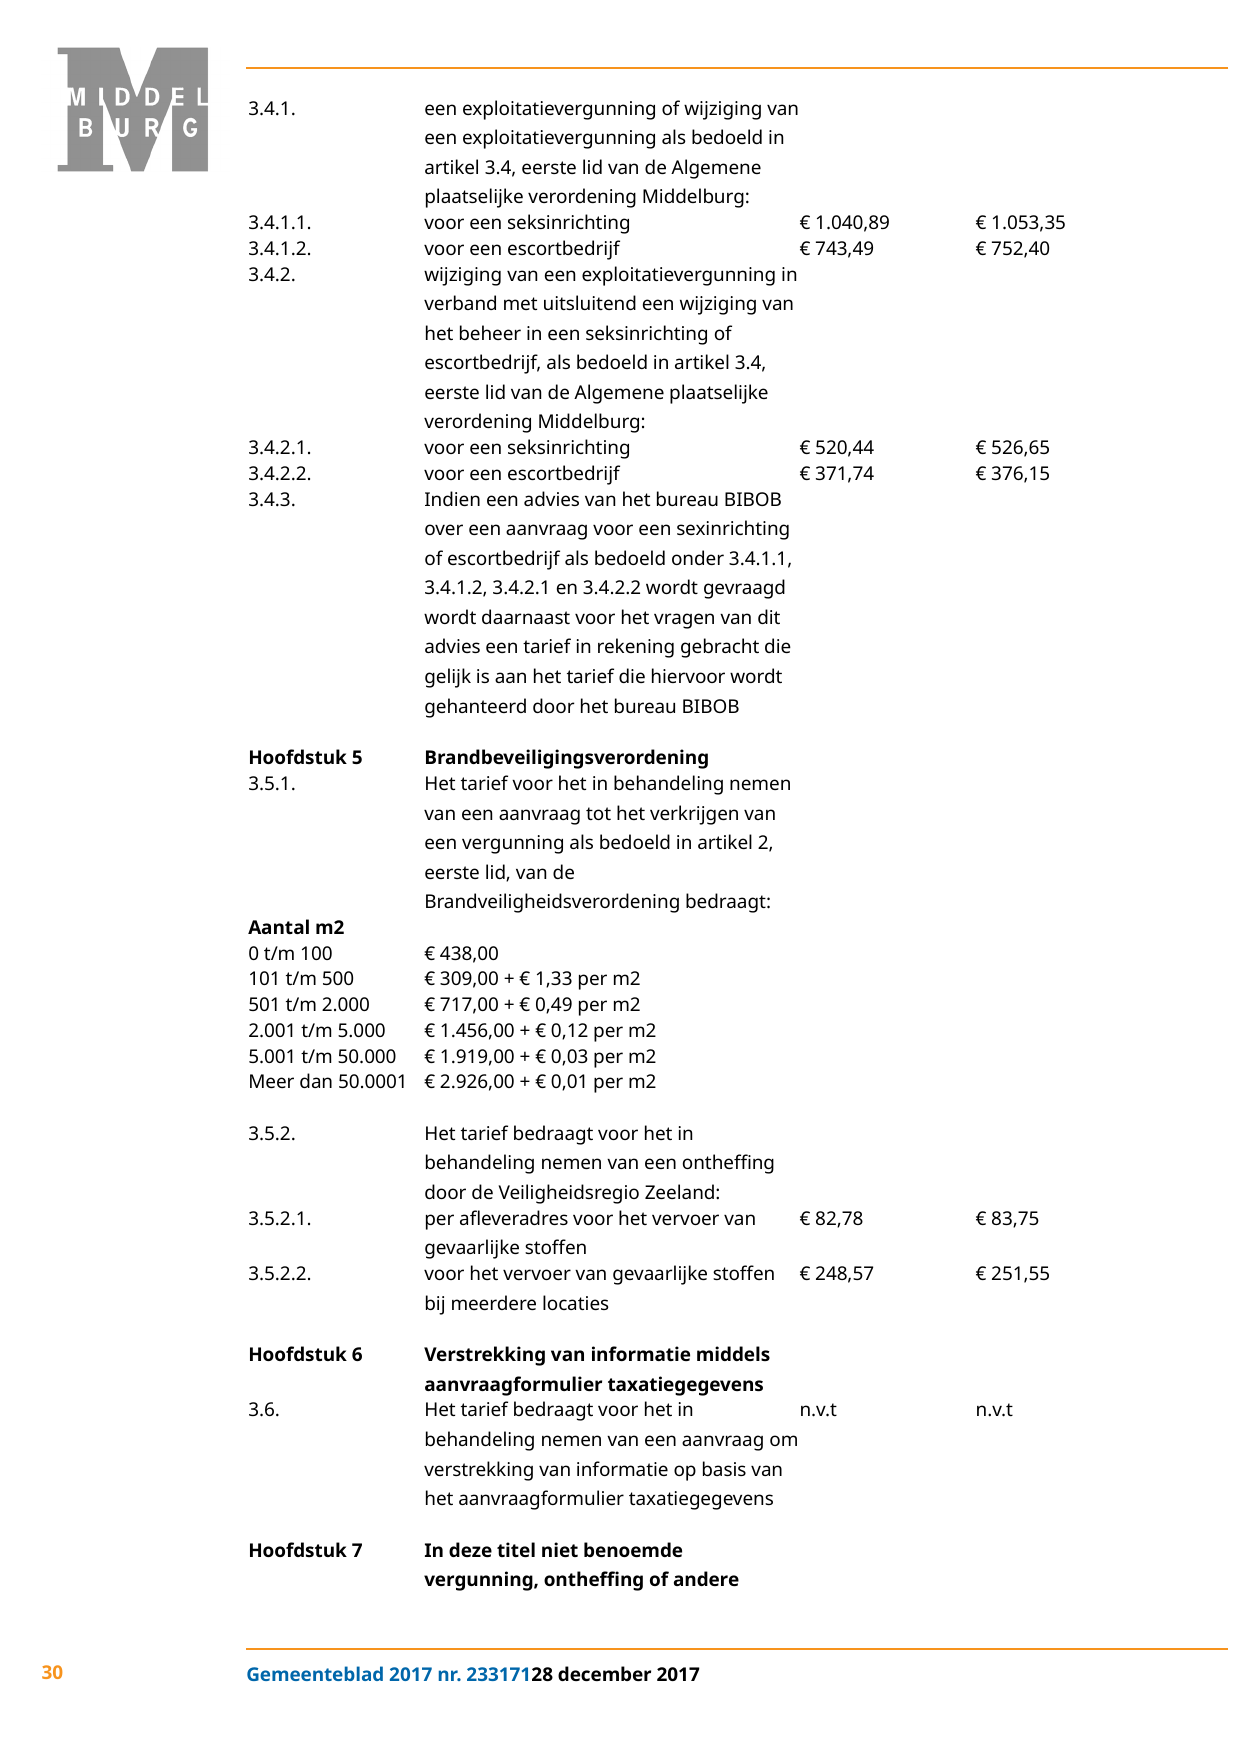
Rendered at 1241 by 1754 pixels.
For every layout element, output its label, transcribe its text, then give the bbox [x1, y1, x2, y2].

table_cell [975, 1094, 1152, 1120]
table_cell € 376,15 [975, 460, 1152, 486]
table_cell € 82,78 [799, 1205, 975, 1260]
table_cell [799, 1316, 975, 1341]
table_cell € 717,00 + € 0,49 per m2 [424, 991, 799, 1017]
table_cell [975, 1511, 1152, 1537]
table_cell € 309,00 + € 1,33 per m2 [424, 966, 799, 991]
table_cell [975, 744, 1152, 770]
table_cell € 251,55 [975, 1260, 1152, 1316]
table_cell 3.6. [248, 1397, 424, 1511]
table_cell 3.5.2. [248, 1120, 424, 1205]
table_cell [799, 1341, 975, 1397]
table_cell Hoofdstuk 6 [248, 1341, 424, 1397]
table_cell € 371,74 [799, 460, 975, 486]
table_cell Meer dan 50.0001 [248, 1069, 424, 1094]
table_cell € 83,75 [975, 1205, 1152, 1260]
table_cell 3.5.1. [248, 770, 424, 914]
table_cell [799, 914, 975, 940]
table_cell 3.4.1. [248, 95, 424, 209]
table_cell n.v.t [975, 1397, 1152, 1511]
table_cell voor een seksinrichting [424, 209, 799, 235]
table_cell [975, 95, 1152, 209]
table_cell wijziging van een exploitatievergunning in verband met uitsluitend een wijziging van het beheer in een seksinrichting of escortbedrijf, als bedoeld in artikel 3.4, eerste lid van de Algemene plaatselijke verordening Middelburg: [424, 261, 799, 434]
table_cell 501 t/m 2.000 [248, 991, 424, 1017]
table_cell 3.4.2. [248, 261, 424, 434]
table_cell [975, 1043, 1152, 1068]
table_cell € 526,65 [975, 434, 1152, 460]
table_cell voor een escortbedrijf [424, 460, 799, 486]
table_cell € 743,49 [799, 235, 975, 261]
table_cell [975, 1341, 1152, 1397]
table_cell In deze titel niet benoemde vergunning, ontheffing of andere [424, 1537, 799, 1592]
table_cell [799, 95, 975, 209]
table_cell [424, 1511, 799, 1537]
table_cell [799, 1069, 975, 1094]
table_cell 3.5.2.1. [248, 1205, 424, 1260]
table_cell 3.5.2.2. [248, 1260, 424, 1316]
table_cell [799, 991, 975, 1017]
table_cell 3.4.1.2. [248, 235, 424, 261]
table_cell [799, 486, 975, 719]
table_cell Brandbeveiligingsverordening [424, 744, 799, 770]
table_cell [424, 914, 799, 940]
table_cell Het tarief bedraagt voor het in behandeling nemen van een aanvraag om verstrekking van informatie op basis van het aanvraagformulier taxatiegegevens [424, 1397, 799, 1511]
table_cell [248, 1094, 424, 1120]
table_cell € 438,00 [424, 940, 799, 966]
table_cell [975, 1537, 1152, 1592]
table_cell [799, 744, 975, 770]
table_cell [248, 1511, 424, 1537]
table_cell [975, 1069, 1152, 1094]
table_cell [248, 1316, 424, 1341]
picture [41, 47, 231, 172]
table_cell 3.4.3. [248, 486, 424, 719]
table_cell € 752,40 [975, 235, 1152, 261]
table_cell 5.001 t/m 50.000 [248, 1043, 424, 1068]
table_cell [248, 719, 424, 744]
table_cell [424, 1316, 799, 1341]
table_cell € 1.919,00 + € 0,03 per m2 [424, 1043, 799, 1068]
table_cell Het tarief bedraagt voor het in behandeling nemen van een ontheffing door de Veiligheidsregio Zeeland: [424, 1120, 799, 1205]
table_cell voor een escortbedrijf [424, 235, 799, 261]
table_cell [799, 770, 975, 914]
table_cell per afleveradres voor het vervoer van gevaarlijke stoffen [424, 1205, 799, 1260]
table_cell Aantal m2 [248, 914, 424, 940]
table_cell [975, 966, 1152, 991]
table_cell 3.4.2.2. [248, 460, 424, 486]
table_cell [975, 1120, 1152, 1205]
table_cell [975, 1017, 1152, 1043]
table_cell [975, 770, 1152, 914]
table_cell [799, 1094, 975, 1120]
table_cell [975, 991, 1152, 1017]
table_cell Hoofdstuk 7 [248, 1537, 424, 1592]
table_cell [975, 940, 1152, 966]
table_cell 101 t/m 500 [248, 966, 424, 991]
table_cell [975, 914, 1152, 940]
table_cell Het tarief voor het in behandeling nemen van een aanvraag tot het verkrijgen van een vergunning als bedoeld in artikel 2, eerste lid, van de Brandveiligheidsverordening bedraagt: [424, 770, 799, 914]
table_cell Verstrekking van informatie middels aanvraagformulier taxatiegegevens [424, 1341, 799, 1397]
table_cell [799, 1017, 975, 1043]
table_cell [799, 966, 975, 991]
table_cell € 520,44 [799, 434, 975, 460]
table_cell voor het vervoer van gevaarlijke stoffen bij meerdere locaties [424, 1260, 799, 1316]
table_cell [799, 1120, 975, 1205]
table_cell 2.001 t/m 5.000 [248, 1017, 424, 1043]
table_cell € 248,57 [799, 1260, 975, 1316]
table_cell 3.4.2.1. [248, 434, 424, 460]
table_cell [424, 719, 799, 744]
table_cell [799, 1511, 975, 1537]
table_cell [799, 261, 975, 434]
table_cell [975, 261, 1152, 434]
table_cell Indien een advies van het bureau BIBOB over een aanvraag voor een sexinrichting of escortbedrijf als bedoeld onder 3.4.1.1, 3.4.1.2, 3.4.2.1 en 3.4.2.2 wordt gevraagd wordt daarnaast voor het vragen van dit advies een tarief in rekening gebracht die gelijk is aan het tarief die hiervoor wordt gehanteerd door het bureau BIBOB [424, 486, 799, 719]
table_cell [799, 940, 975, 966]
table_cell [424, 1094, 799, 1120]
table_cell [975, 1316, 1152, 1341]
table_cell [799, 1537, 975, 1592]
table_cell € 2.926,00 + € 0,01 per m2 [424, 1069, 799, 1094]
table_cell € 1.456,00 + € 0,12 per m2 [424, 1017, 799, 1043]
table_cell 3.4.1.1. [248, 209, 424, 235]
table_cell Hoofdstuk 5 [248, 744, 424, 770]
table_cell voor een seksinrichting [424, 434, 799, 460]
table_cell n.v.t [799, 1397, 975, 1511]
table_cell een exploitatievergunning of wijziging van een exploitatievergunning als bedoeld in artikel 3.4, eerste lid van de Algemene plaatselijke verordening Middelburg: [424, 95, 799, 209]
table_cell [799, 1043, 975, 1068]
table_cell [975, 486, 1152, 719]
table_cell 0 t/m 100 [248, 940, 424, 966]
table_cell [975, 719, 1152, 744]
table_cell € 1.053,35 [975, 209, 1152, 235]
table_cell [799, 719, 975, 744]
table_cell € 1.040,89 [799, 209, 975, 235]
